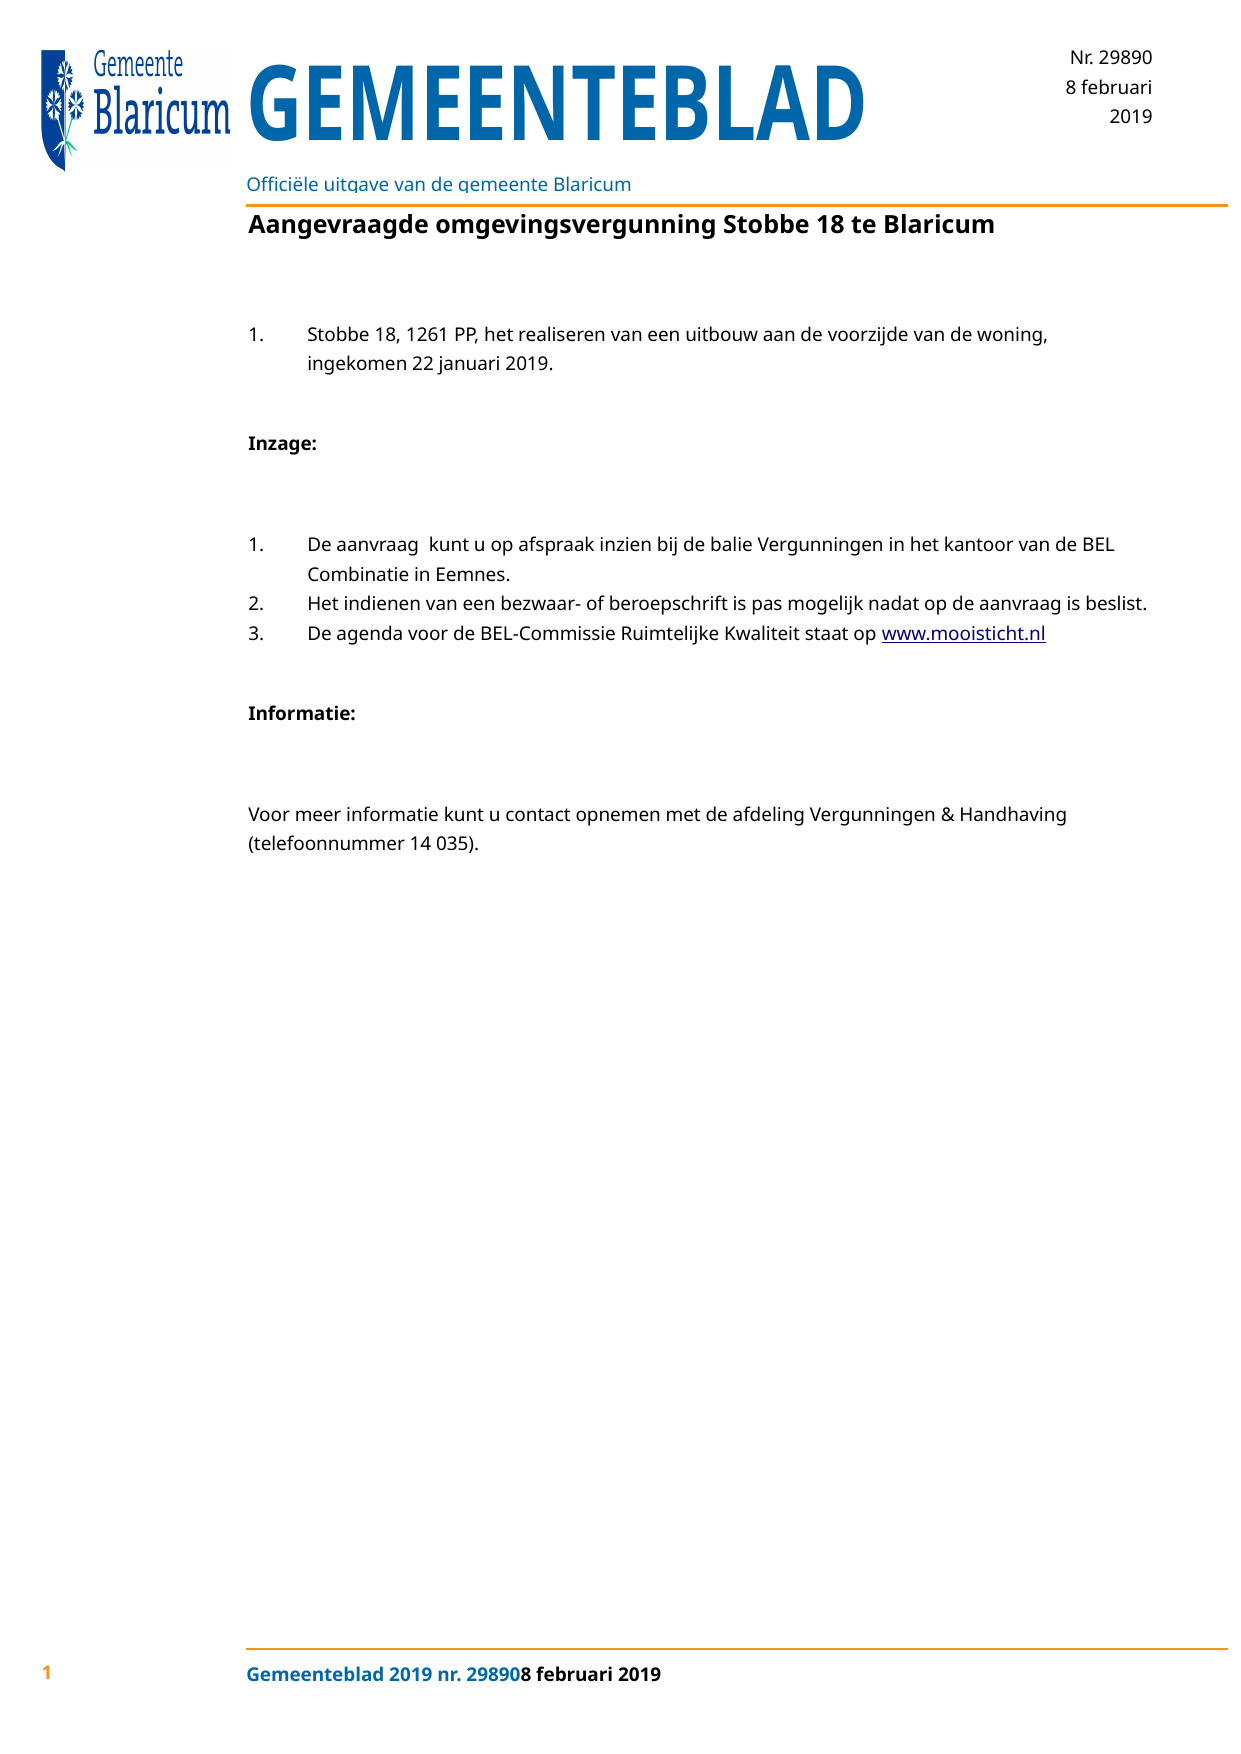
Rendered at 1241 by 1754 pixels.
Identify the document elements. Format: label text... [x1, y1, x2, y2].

text Aangevraagde omgevingsvergunning Stobbe 18 te Blaricum [248, 207, 1152, 241]
text Informatie: [248, 700, 1152, 726]
list Stobbe 18, 1261 PP, het realiseren van een uitbouw aan de voorzijde van de woning, ingekomen 22 januari 2019. [248, 321, 1152, 376]
list De agenda voor de BEL-Commissie Ruimtelijke Kwaliteit staat op www.mooisticht.nl [248, 620, 1152, 646]
list De aanvraag kunt u op afspraak inzien bij de balie Vergunningen in het kantoor van de BEL Combinatie in Eemnes. [248, 531, 1152, 586]
text Voor meer informatie kunt u contact opnemen met de afdeling Vergunningen & Handhaving (telefoonnummer 14 035). [248, 801, 1152, 856]
text Inzage: [248, 430, 1152, 456]
list Het indienen van een bezwaar- of beroepschrift is pas mogelijk nadat op de aanvraag is beslist. [248, 590, 1152, 616]
picture [41, 47, 231, 172]
